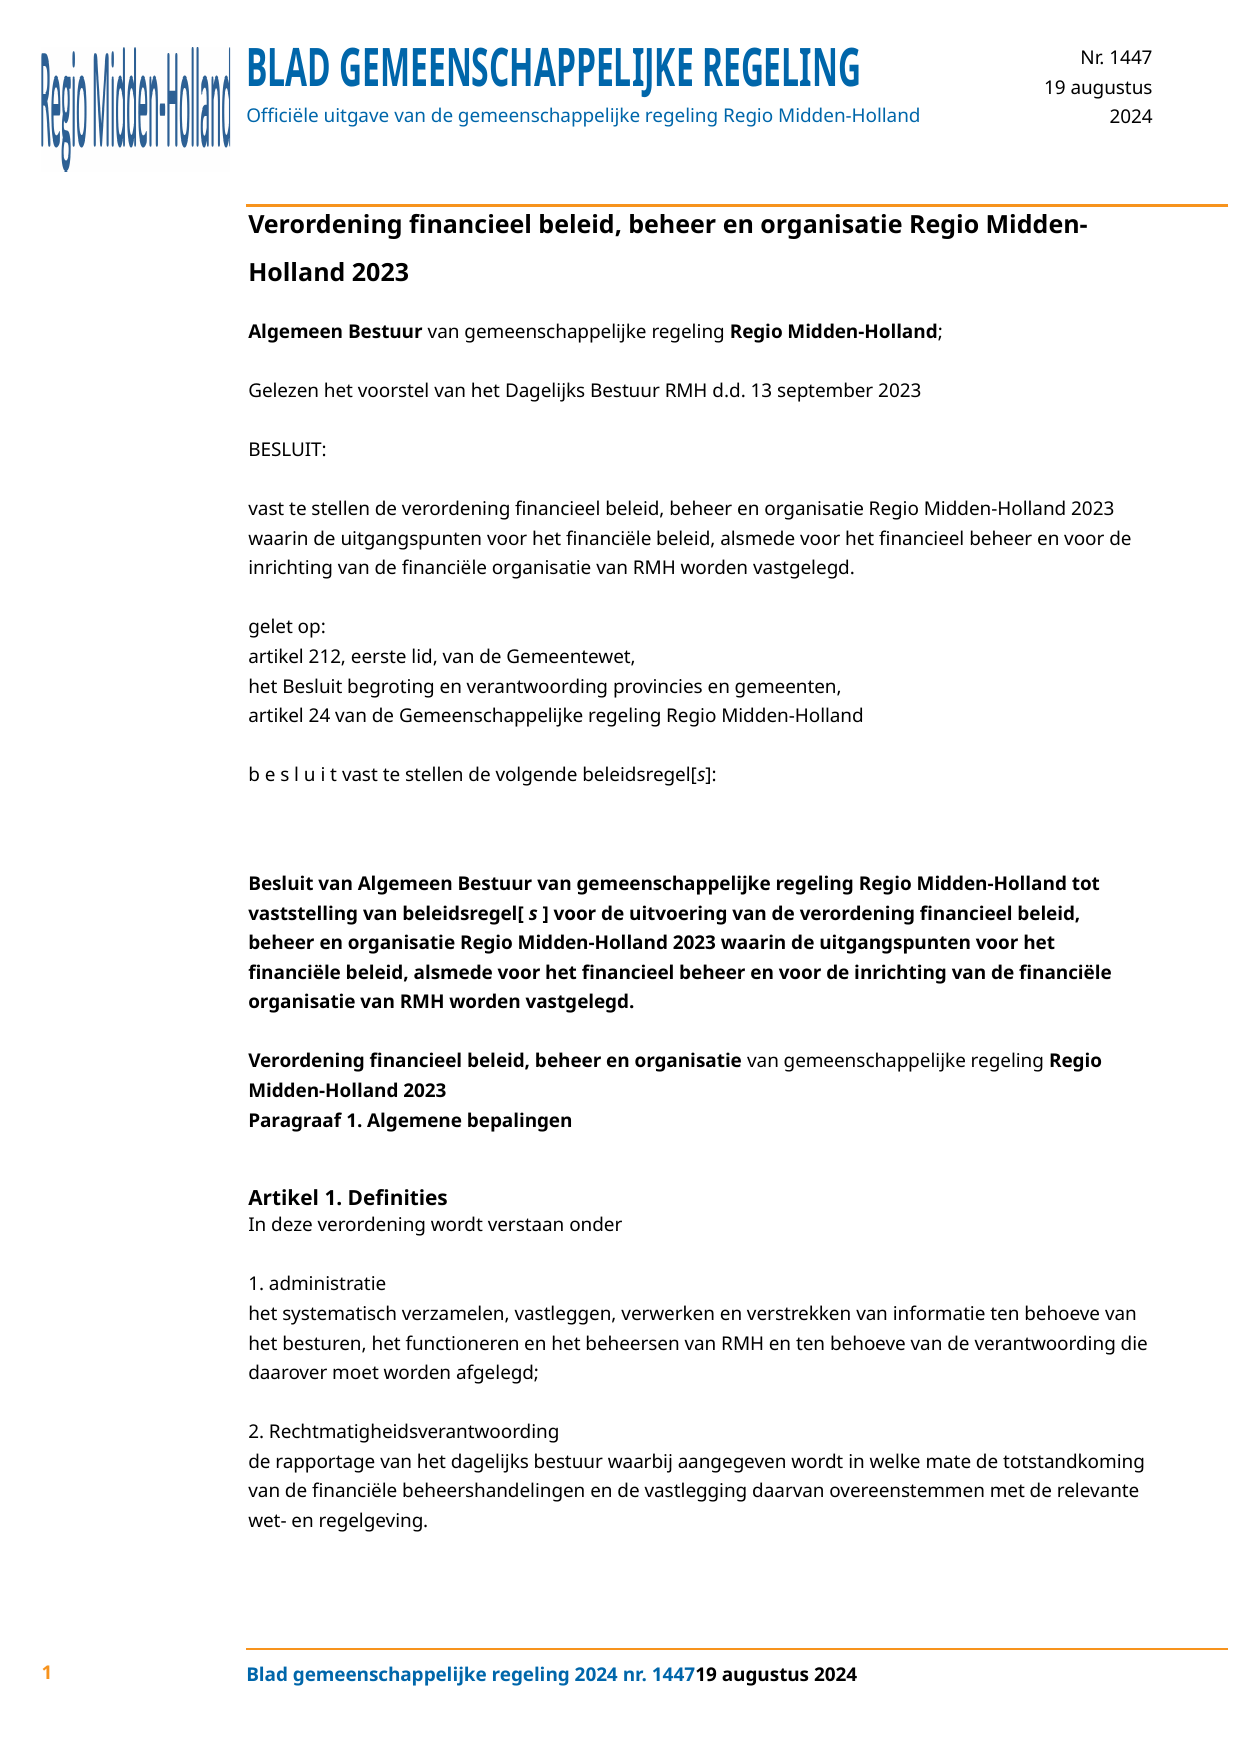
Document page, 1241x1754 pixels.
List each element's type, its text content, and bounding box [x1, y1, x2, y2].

text Verordening financieel beleid, beheer en organisatie Regio Midden-Holland 2023 [248, 207, 1152, 288]
text Besluit van Algemeen Bestuur van gemeenschappelijke regeling Regio Midden-Holland tot vaststelling van beleidsregel[ s ] voor de uitvoering van de verordening financieel beleid, beheer en organisatie Regio Midden-Holland 2023 waarin de uitgangspunten voor het financiële beleid, alsmede voor het financieel beheer en voor de inrichting van de financiële organisatie van RMH worden vastgelegd. [248, 870, 1152, 1014]
text Verordening financieel beleid, beheer en organisatie van gemeenschappelijke regeling Regio Midden-Holland 2023 [248, 1048, 1152, 1103]
text Artikel 1. Definities [248, 1183, 1152, 1211]
text BESLUIT: [248, 436, 1152, 462]
text 2. Rechtmatigheidsverantwoording [248, 1418, 1152, 1444]
text Paragraaf 1. Algemene bepalingen [248, 1107, 1152, 1132]
text het systematisch verzamelen, vastleggen, verwerken en verstrekken van informatie ten behoeve van het besturen, het functioneren en het beheersen van RMH en ten behoeve van de verantwoording die daarover moet worden afgelegd; [248, 1300, 1152, 1385]
text Gelezen het voorstel van het Dagelijks Bestuur RMH d.d. 13 september 2023 [248, 377, 1152, 403]
text het Besluit begroting en verantwoording provincies en gemeenten, [248, 673, 1152, 699]
text In deze verordening wordt verstaan onder [248, 1211, 1152, 1237]
text b e s l u i t vast te stellen de volgende beleidsregel[s]: [248, 762, 1152, 787]
text artikel 212, eerste lid, van de Gemeentewet, [248, 643, 1152, 669]
text Algemeen Bestuur van gemeenschappelijke regeling Regio Midden-Holland; [248, 318, 1152, 344]
text de rapportage van het dagelijks bestuur waarbij aangegeven wordt in welke mate de totstandkoming van de financiële beheershandelingen en de vastlegging daarvan overeenstemmen met de relevante wet- en regelgeving. [248, 1448, 1152, 1533]
picture [41, 47, 231, 172]
text 1. administratie [248, 1271, 1152, 1296]
text artikel 24 van de Gemeenschappelijke regeling Regio Midden-Holland [248, 702, 1152, 728]
text gelet op: [248, 614, 1152, 639]
text vast te stellen de verordening financieel beleid, beheer en organisatie Regio Midden-Holland 2023 waarin de uitgangspunten voor het financiële beleid, alsmede voor het financieel beheer en voor de inrichting van de financiële organisatie van RMH worden vastgelegd. [248, 495, 1152, 580]
